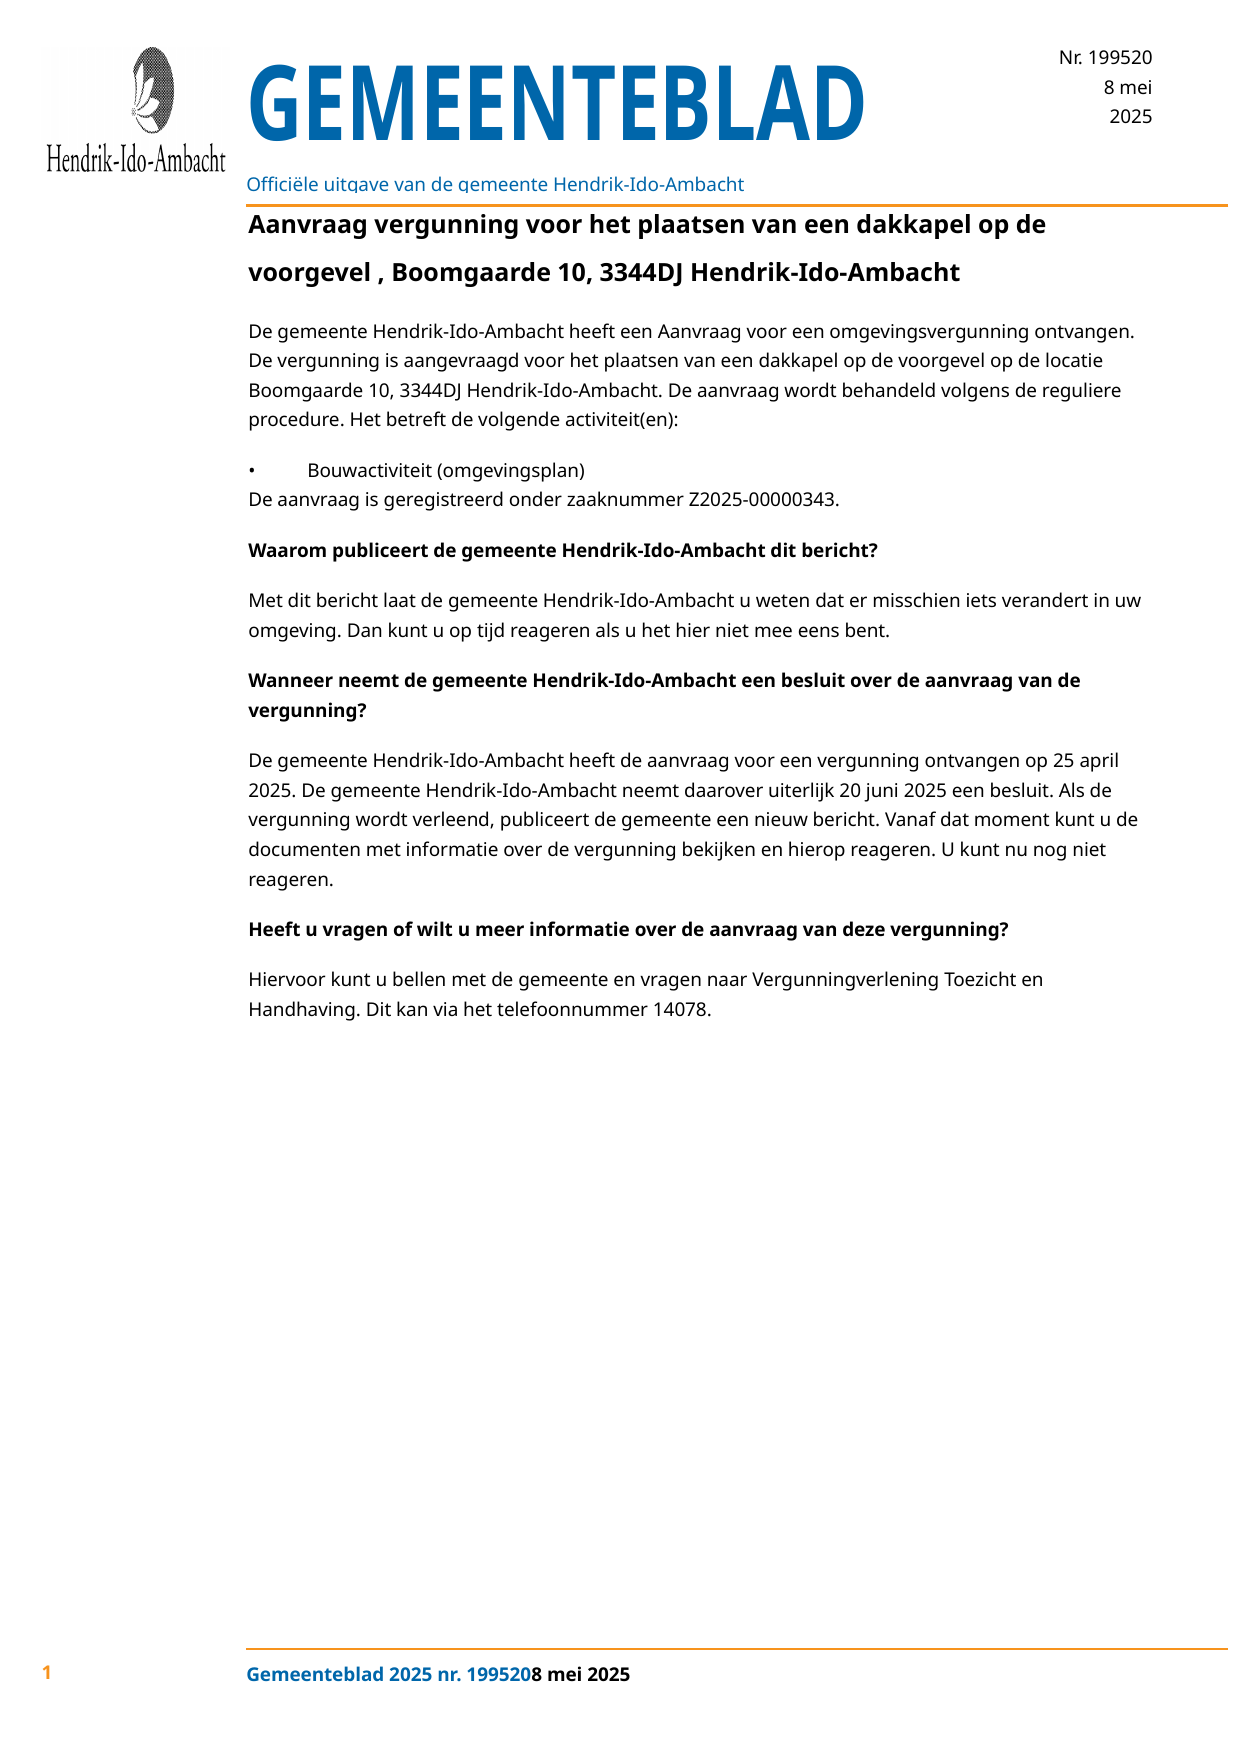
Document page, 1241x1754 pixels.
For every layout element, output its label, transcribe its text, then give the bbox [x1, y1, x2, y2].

text Hiervoor kunt u bellen met de gemeente en vragen naar Vergunningverlening Toezicht en Handhaving. Dit kan via het telefoonnummer 14078. [248, 967, 1152, 1022]
list Bouwactiviteit (omgevingsplan) [248, 457, 1152, 483]
text Wanneer neemt de gemeente Hendrik-Ido-Ambacht een besluit over de aanvraag van de vergunning? [248, 667, 1152, 723]
text Waarom publiceert de gemeente Hendrik-Ido-Ambacht dit bericht? [248, 537, 1152, 563]
text De aanvraag is geregistreerd onder zaaknummer Z2025-00000343. [248, 487, 1152, 512]
text Heeft u vragen of wilt u meer informatie over de aanvraag van deze vergunning? [248, 916, 1152, 942]
picture [41, 47, 231, 172]
text Aanvraag vergunning voor het plaatsen van een dakkapel op de voorgevel , Boomgaarde 10, 3344DJ Hendrik-Ido-Ambacht [248, 207, 1152, 288]
text De gemeente Hendrik-Ido-Ambacht heeft de aanvraag voor een vergunning ontvangen op 25 april 2025. De gemeente Hendrik-Ido-Ambacht neemt daarover uiterlijk 20 juni 2025 een besluit. Als de vergunning wordt verleend, publiceert de gemeente een nieuw bericht. Vanaf dat moment kunt u de documenten met informatie over de vergunning bekijken en hierop reageren. U kunt nu nog niet reageren. [248, 747, 1152, 892]
text Met dit bericht laat de gemeente Hendrik-Ido-Ambacht u weten dat er misschien iets verandert in uw omgeving. Dan kunt u op tijd reageren als u het hier niet mee eens bent. [248, 587, 1152, 643]
text De gemeente Hendrik-Ido-Ambacht heeft een Aanvraag voor een omgevingsvergunning ontvangen. De vergunning is aangevraagd voor het plaatsen van een dakkapel op de voorgevel op de locatie Boomgaarde 10, 3344DJ Hendrik-Ido-Ambacht. De aanvraag wordt behandeld volgens de reguliere procedure. Het betreft de volgende activiteit(en): [248, 318, 1152, 432]
